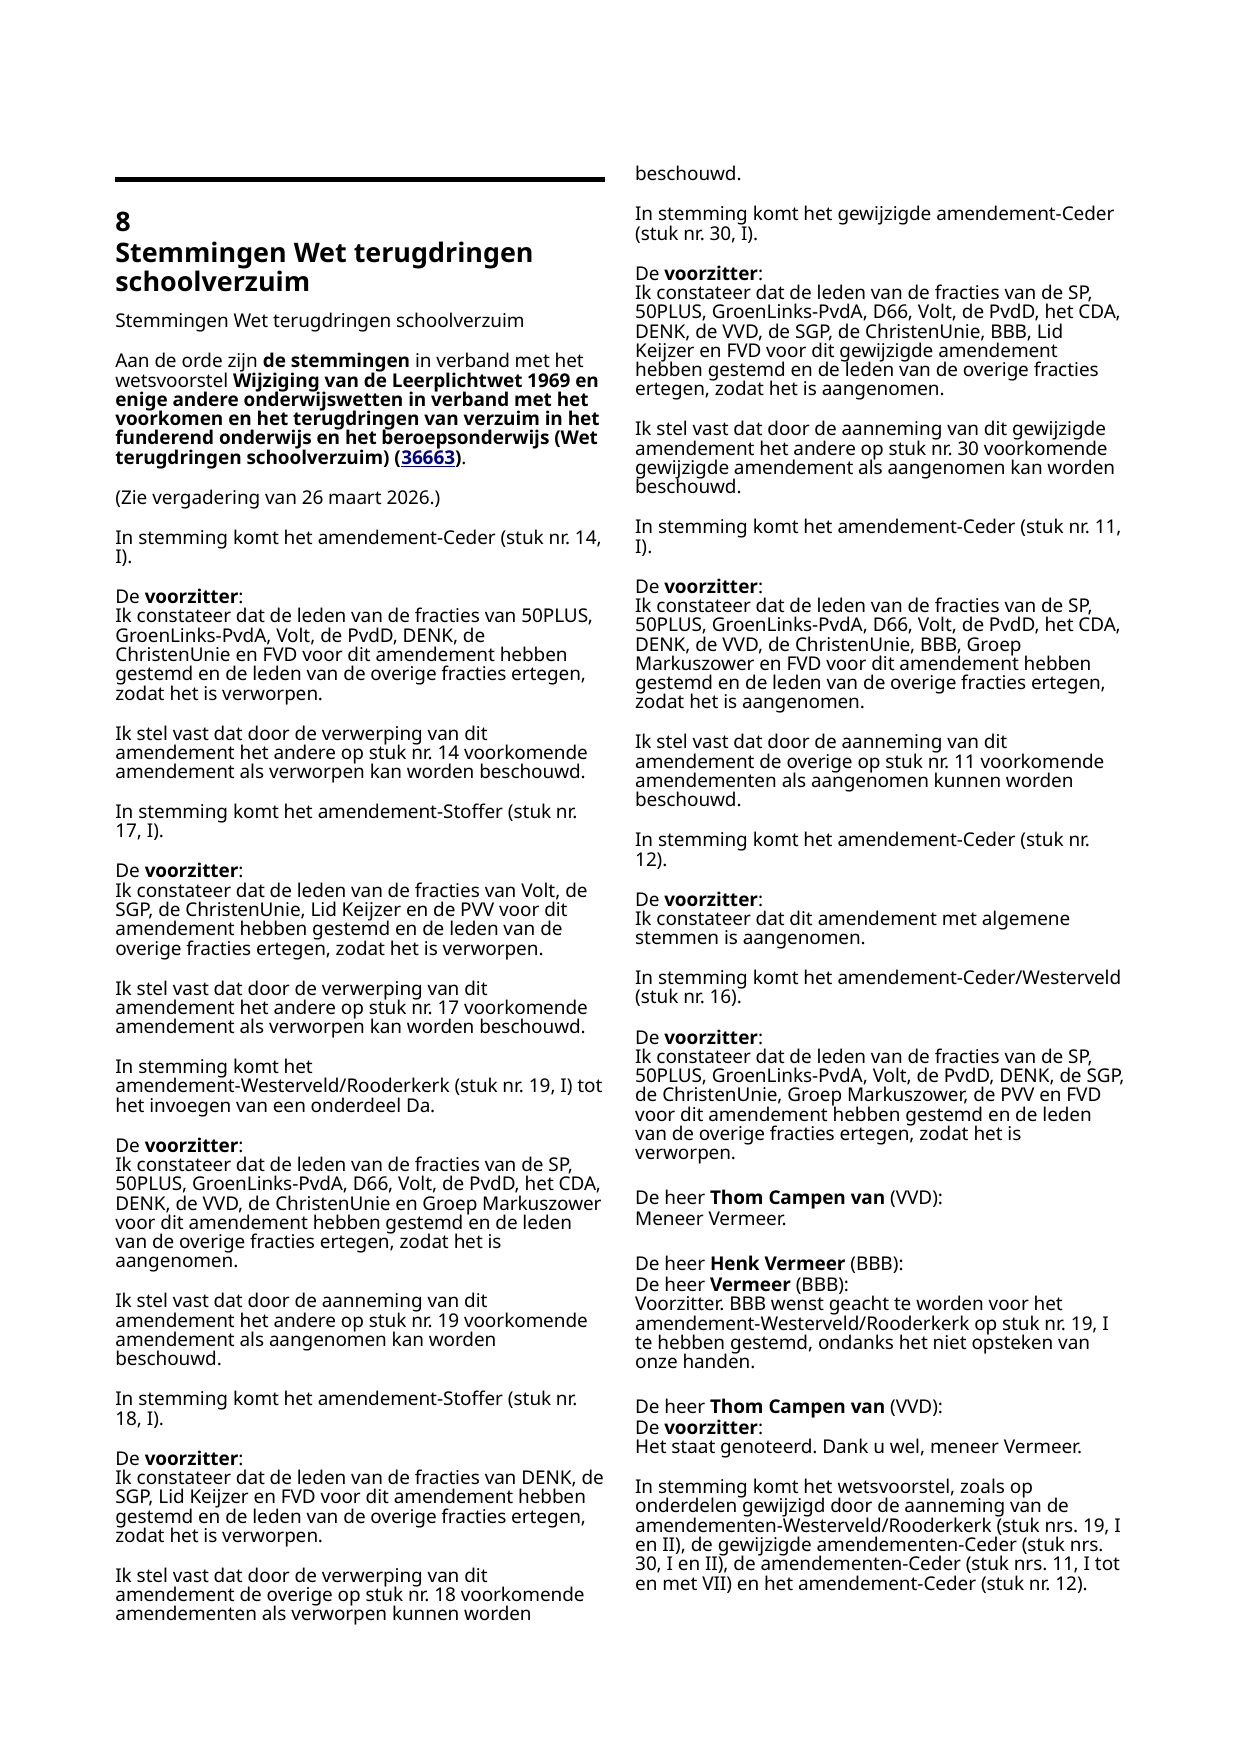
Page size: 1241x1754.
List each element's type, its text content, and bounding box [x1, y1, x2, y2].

text In stemming komt het amendement-Ceder/Westerveld (stuk nr. 16). [635, 969, 1125, 1008]
text Ik constateer dat de leden van de fracties van de SP, 50PLUS, GroenLinks-PvdA, D66, Volt, de PvdD, het CDA, DENK, de VVD, de ChristenUnie en Groep Markuszower voor dit amendement hebben gestemd en de leden van de overige fracties ertegen, zodat het is aangenomen. [115, 1156, 605, 1272]
text Ik constateer dat de leden van de fracties van 50PLUS, GroenLinks-PvdA, Volt, de PvdD, DENK, de ChristenUnie en FVD voor dit amendement hebben gestemd en de leden van de overige fracties ertegen, zodat het is verworpen. [115, 607, 605, 704]
text In stemming komt het amendement-Stoffer (stuk nr. 18, I). [115, 1390, 605, 1429]
text Ik constateer dat de leden van de fracties van DENK, de SGP, Lid Keijzer en FVD voor dit amendement hebben gestemd en de leden van de overige fracties ertegen, zodat het is verworpen. [115, 1469, 605, 1546]
text De voorzitter: [115, 862, 605, 882]
text Stemmingen Wet terugdringen schoolverzuim [115, 239, 605, 312]
text In stemming komt het amendement-Westerveld/Rooderkerk (stuk nr. 19, I) tot het invoegen van een onderdeel Da. [115, 1058, 605, 1116]
text Ik constateer dat dit amendement met algemene stemmen is aangenomen. [635, 910, 1125, 948]
text Ik constateer dat de leden van de fracties van de SP, 50PLUS, GroenLinks-PvdA, Volt, de PvdD, DENK, de SGP, de ChristenUnie, Groep Markuszower, de PVV en FVD voor dit amendement hebben gestemd en de leden van de overige fracties ertegen, zodat het is verworpen. [635, 1048, 1125, 1163]
text Ik constateer dat de leden van de fracties van de SP, 50PLUS, GroenLinks-PvdA, D66, Volt, de PvdD, het CDA, DENK, de VVD, de SGP, de ChristenUnie, BBB, Lid Keijzer en FVD voor dit gewijzigde amendement hebben gestemd en de leden van de overige fracties ertegen, zodat het is aangenomen. [635, 284, 1125, 400]
text Ik constateer dat de leden van de fracties van de SP, 50PLUS, GroenLinks-PvdA, D66, Volt, de PvdD, het CDA, DENK, de VVD, de ChristenUnie, BBB, Groep Markuszower en FVD voor dit amendement hebben gestemd en de leden van de overige fracties ertegen, zodat het is aangenomen. [635, 597, 1125, 713]
text De voorzitter: [635, 1029, 1125, 1048]
text De heer Thom Campen van (VVD): [635, 1184, 1125, 1210]
text De voorzitter: [635, 265, 1125, 284]
text De heer Henk Vermeer (BBB): [635, 1250, 1125, 1276]
text De voorzitter: [115, 1450, 605, 1469]
text Ik stel vast dat door de aanneming van dit gewijzigde amendement het andere op stuk nr. 30 voorkomende gewijzigde amendement als aangenomen kan worden beschouwd. [635, 420, 1125, 497]
text Meneer Vermeer. [635, 1210, 1125, 1229]
text Stemmingen Wet terugdringen schoolverzuim [115, 312, 605, 332]
text beschouwd. [635, 165, 1125, 184]
text Ik stel vast dat door de verwerping van dit amendement het andere op stuk nr. 14 voorkomende amendement als verworpen kan worden beschouwd. [115, 724, 605, 782]
text De voorzitter: [635, 1419, 1125, 1438]
text 8 [115, 203, 605, 239]
text De voorzitter: [115, 1137, 605, 1156]
text In stemming komt het wetsvoorstel, zoals op onderdelen gewijzigd door de aanneming van de amendementen-Westerveld/Rooderkerk (stuk nrs. 19, I en II), de gewijzigde amendementen-Ceder (stuk nrs. 30, I en II), de amendementen-Ceder (stuk nrs. 11, I tot en met VII) en het amendement-Ceder (stuk nr. 12). [635, 1478, 1125, 1594]
text Aan de orde zijn de stemmingen in verband met het wetsvoorstel Wijziging van de Leerplichtwet 1969 en enige andere onderwijswetten in verband met het voorkomen en het terugdringen van verzuim in het funderend onderwijs en het beroepsonderwijs (Wet terugdringen schoolverzuim) (36663). [115, 352, 605, 468]
text Ik stel vast dat door de verwerping van dit amendement de overige op stuk nr. 18 voorkomende amendementen als verworpen kunnen worden [115, 1567, 605, 1625]
text Het staat genoteerd. Dank u wel, meneer Vermeer. [635, 1438, 1125, 1457]
text Ik stel vast dat door de aanneming van dit amendement de overige op stuk nr. 11 voorkomende amendementen als aangenomen kunnen worden beschouwd. [635, 733, 1125, 810]
text De heer Vermeer (BBB): [635, 1276, 1125, 1295]
text Ik constateer dat de leden van de fracties van Volt, de SGP, de ChristenUnie, Lid Keijzer en de PVV voor dit amendement hebben gestemd en de leden van de overige fracties ertegen, zodat het is verworpen. [115, 882, 605, 959]
text Voorzitter. BBB wenst geacht te worden voor het amendement-Westerveld/Rooderkerk op stuk nr. 19, I te hebben gestemd, ondanks het niet opsteken van onze handen. [635, 1295, 1125, 1372]
text De voorzitter: [635, 891, 1125, 910]
text In stemming komt het amendement-Ceder (stuk nr. 14, I). [115, 529, 605, 567]
text In stemming komt het gewijzigde amendement-Ceder (stuk nr. 30, I). [635, 205, 1125, 244]
text De voorzitter: [635, 578, 1125, 597]
text De voorzitter: [115, 588, 605, 607]
text Ik stel vast dat door de aanneming van dit amendement het andere op stuk nr. 19 voorkomende amendement als aangenomen kan worden beschouwd. [115, 1292, 605, 1369]
text In stemming komt het amendement-Ceder (stuk nr. 11, I). [635, 518, 1125, 557]
text (Zie vergadering van 26 maart 2026.) [115, 489, 605, 508]
text In stemming komt het amendement-Ceder (stuk nr. 12). [635, 831, 1125, 870]
text In stemming komt het amendement-Stoffer (stuk nr. 17, I). [115, 803, 605, 842]
text De heer Thom Campen van (VVD): [635, 1393, 1125, 1419]
text Ik stel vast dat door de verwerping van dit amendement het andere op stuk nr. 17 voorkomende amendement als verworpen kan worden beschouwd. [115, 979, 605, 1037]
